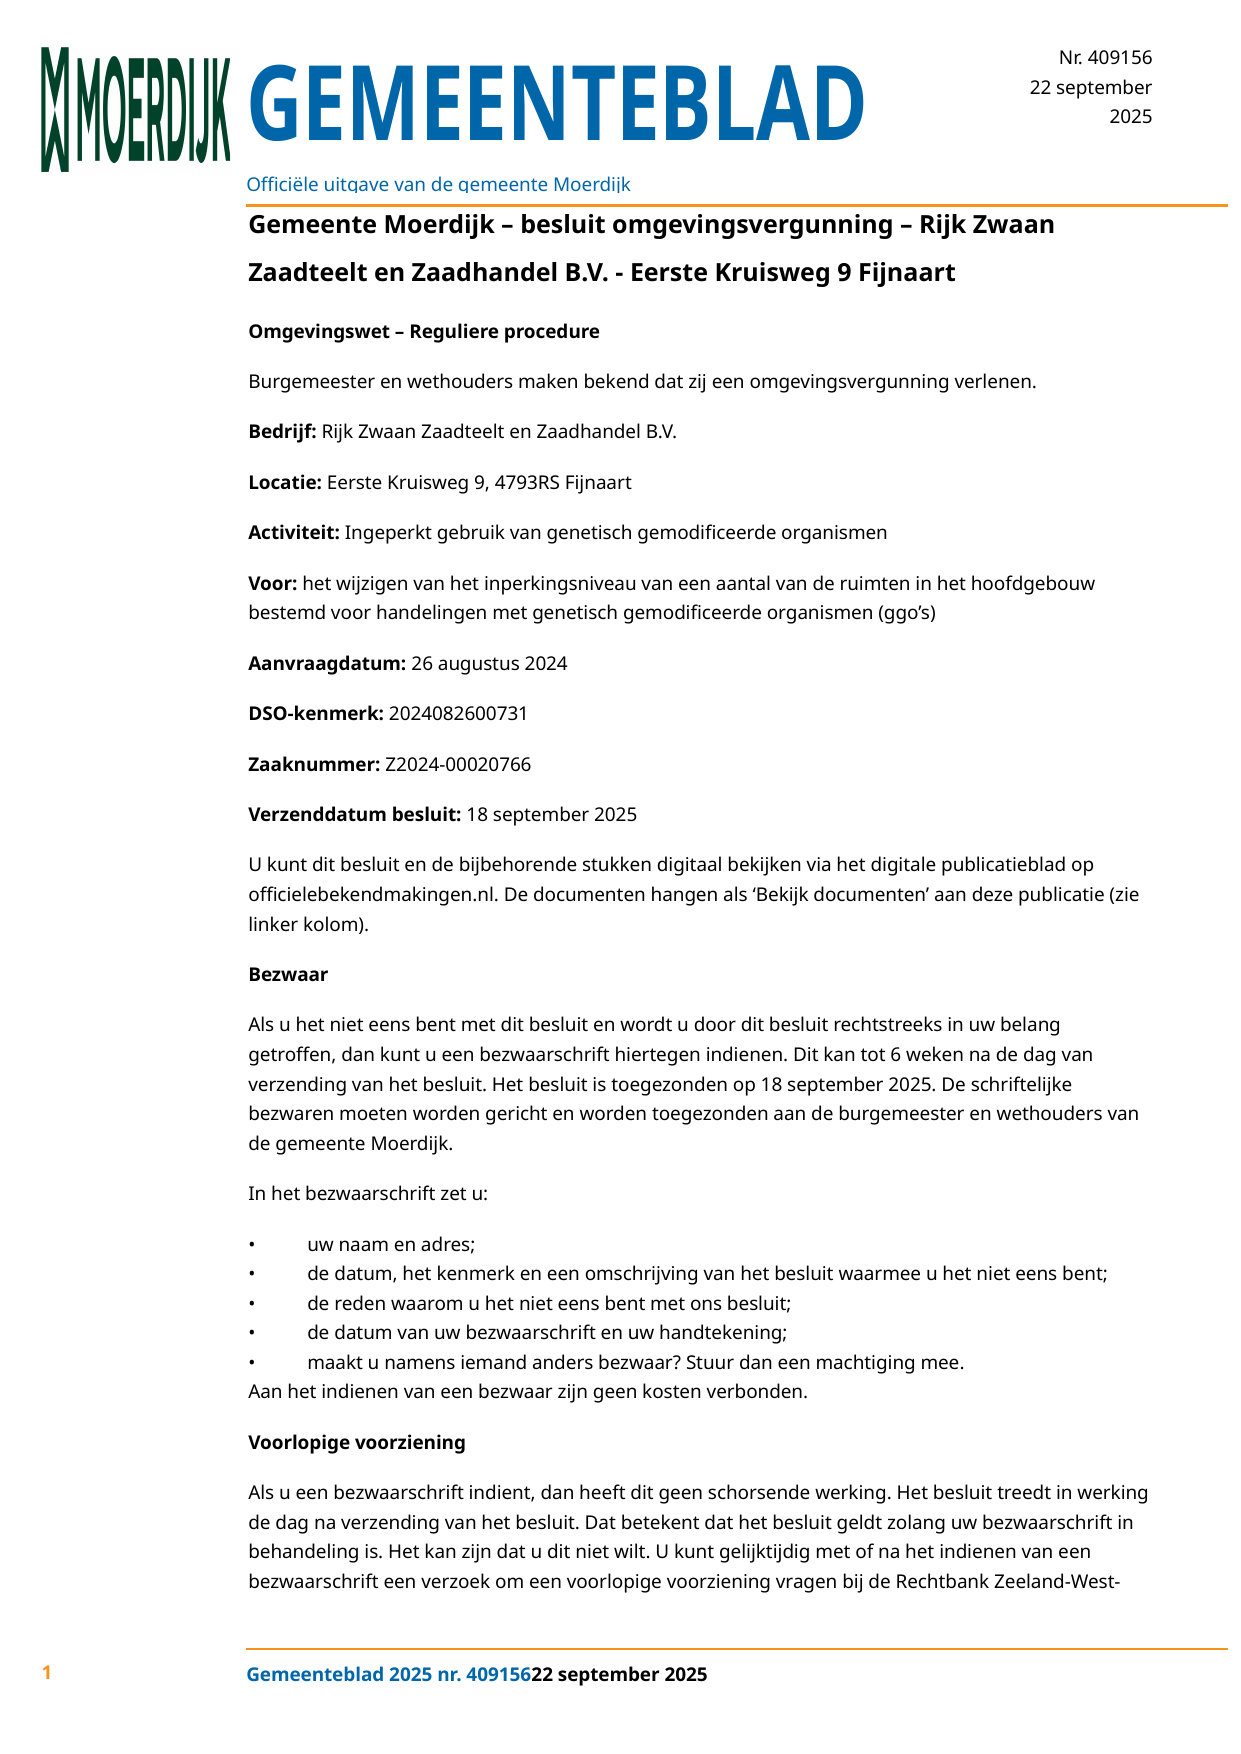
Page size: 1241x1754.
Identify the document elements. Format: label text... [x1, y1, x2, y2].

text U kunt dit besluit en de bijbehorende stukken digitaal bekijken via het digitale publicatieblad op officielebekendmakingen.nl. De documenten hangen als ‘Bekijk documenten’ aan deze publicatie (zie linker kolom). [248, 852, 1152, 937]
list de datum, het kenmerk en een omschrijving van het besluit waarmee u het niet eens bent; [248, 1260, 1152, 1286]
text Als u het niet eens bent met dit besluit en wordt u door dit besluit rechtstreeks in uw belang getroffen, dan kunt u een bezwaarschrift hiertegen indienen. Dit kan tot 6 weken na de dag van verzending van het besluit. Het besluit is toegezonden op 18 september 2025. De schriftelijke bezwaren moeten worden gericht en worden toegezonden aan de burgemeester en wethouders van de gemeente Moerdijk. [248, 1012, 1152, 1156]
text Verzenddatum besluit: 18 september 2025 [248, 801, 1152, 827]
text Activiteit: Ingeperkt gebruik van genetisch gemodificeerde organismen [248, 519, 1152, 545]
text Aanvraagdatum: 26 augustus 2024 [248, 650, 1152, 676]
text Gemeente Moerdijk – besluit omgevingsvergunning – Rijk Zwaan Zaadteelt en Zaadhandel B.V. - Eerste Kruisweg 9 Fijnaart [248, 207, 1152, 288]
text Voor: het wijzigen van het inperkingsniveau van een aantal van de ruimten in het hoofdgebouw bestemd voor handelingen met genetisch gemodificeerde organismen (ggo’s) [248, 570, 1152, 625]
text Als u een bezwaarschrift indient, dan heeft dit geen schorsende werking. Het besluit treedt in werking de dag na verzending van het besluit. Dat betekent dat het besluit geldt zolang uw bezwaarschrift in behandeling is. Het kan zijn dat u dit niet wilt. U kunt gelijktijdig met of na het indienen van een bezwaarschrift een verzoek om een voorlopige voorziening vragen bij de Rechtbank Zeeland-West- [248, 1479, 1152, 1594]
list maakt u namens iemand anders bezwaar? Stuur dan een machtiging mee. [248, 1349, 1152, 1375]
text Omgevingswet – Reguliere procedure [248, 318, 1152, 344]
text Aan het indienen van een bezwaar zijn geen kosten verbonden. [248, 1379, 1152, 1404]
list uw naam en adres; [248, 1231, 1152, 1257]
text Zaaknummer: Z2024-00020766 [248, 751, 1152, 777]
text Burgemeester en wethouders maken bekend dat zij een omgevingsvergunning verlenen. [248, 368, 1152, 394]
picture [41, 47, 231, 172]
list de reden waarom u het niet eens bent met ons besluit; [248, 1290, 1152, 1316]
text Voorlopige voorziening [248, 1429, 1152, 1455]
text DSO-kenmerk: 2024082600731 [248, 700, 1152, 726]
text Bezwaar [248, 961, 1152, 987]
list de datum van uw bezwaarschrift en uw handtekening; [248, 1319, 1152, 1345]
text Bedrijf: Rijk Zwaan Zaadteelt en Zaadhandel B.V. [248, 419, 1152, 444]
text In het bezwaarschrift zet u: [248, 1180, 1152, 1206]
text Locatie: Eerste Kruisweg 9, 4793RS Fijnaart [248, 469, 1152, 495]
